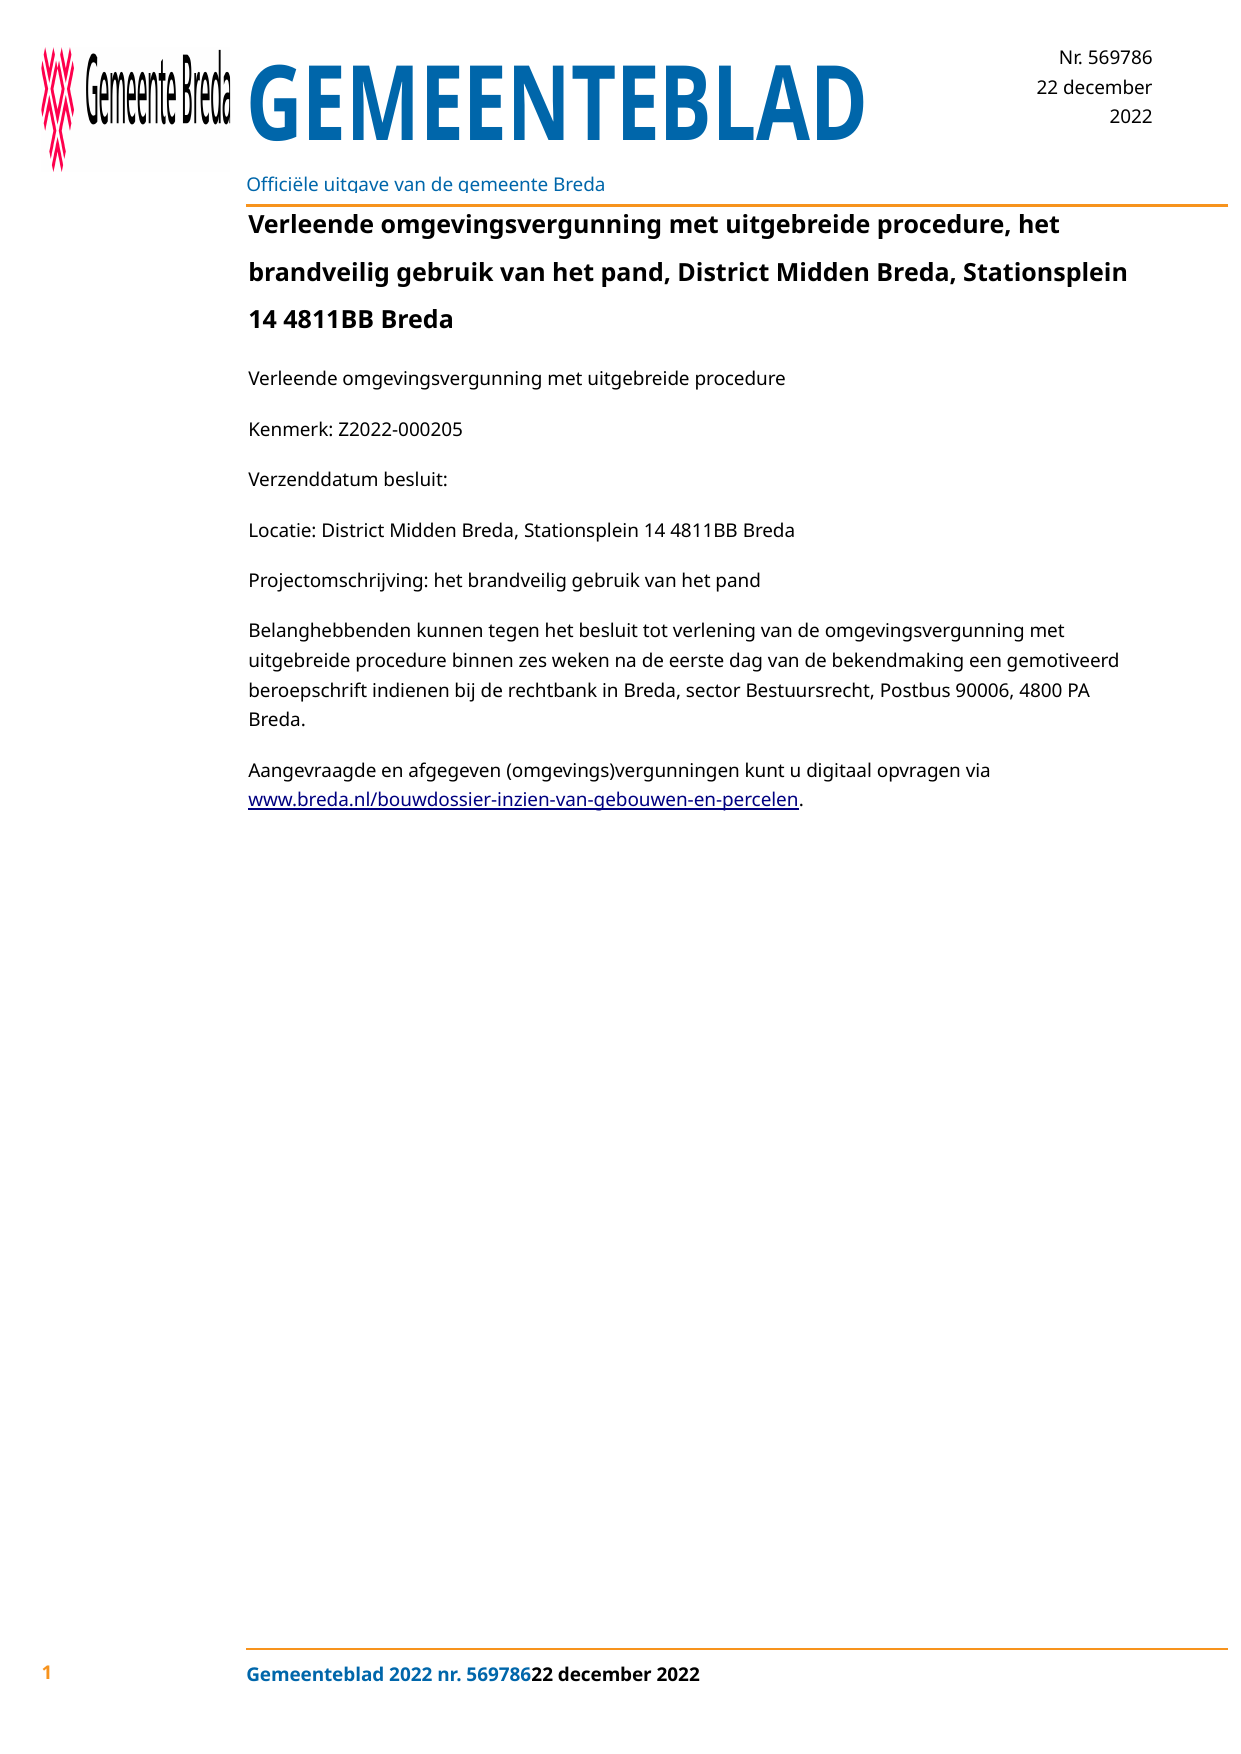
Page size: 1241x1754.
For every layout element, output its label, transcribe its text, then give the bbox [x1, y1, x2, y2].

picture [41, 47, 231, 172]
text Verleende omgevingsvergunning met uitgebreide procedure, het brandveilig gebruik van het pand, District Midden Breda, Stationsplein 14 4811BB Breda [248, 207, 1152, 336]
text Projectomschrijving: het brandveilig gebruik van het pand [248, 567, 1152, 593]
text Verzenddatum besluit: [248, 466, 1152, 492]
text Aangevraagde en afgegeven (omgevings)vergunningen kunt u digitaal opvragen via www.breda.nl/bouwdossier-inzien-van-gebouwen-en-percelen. [248, 757, 1152, 812]
text Kenmerk: Z2022-000205 [248, 416, 1152, 442]
text Verleende omgevingsvergunning met uitgebreide procedure [248, 366, 1152, 391]
text Belanghebbenden kunnen tegen het besluit tot verlening van de omgevingsvergunning met uitgebreide procedure binnen zes weken na de eerste dag van de bekendmaking een gemotiveerd beroepschrift indienen bij de rechtbank in Breda, sector Bestuursrecht, Postbus 90006, 4800 PA Breda. [248, 618, 1152, 732]
text Locatie: District Midden Breda, Stationsplein 14 4811BB Breda [248, 517, 1152, 542]
